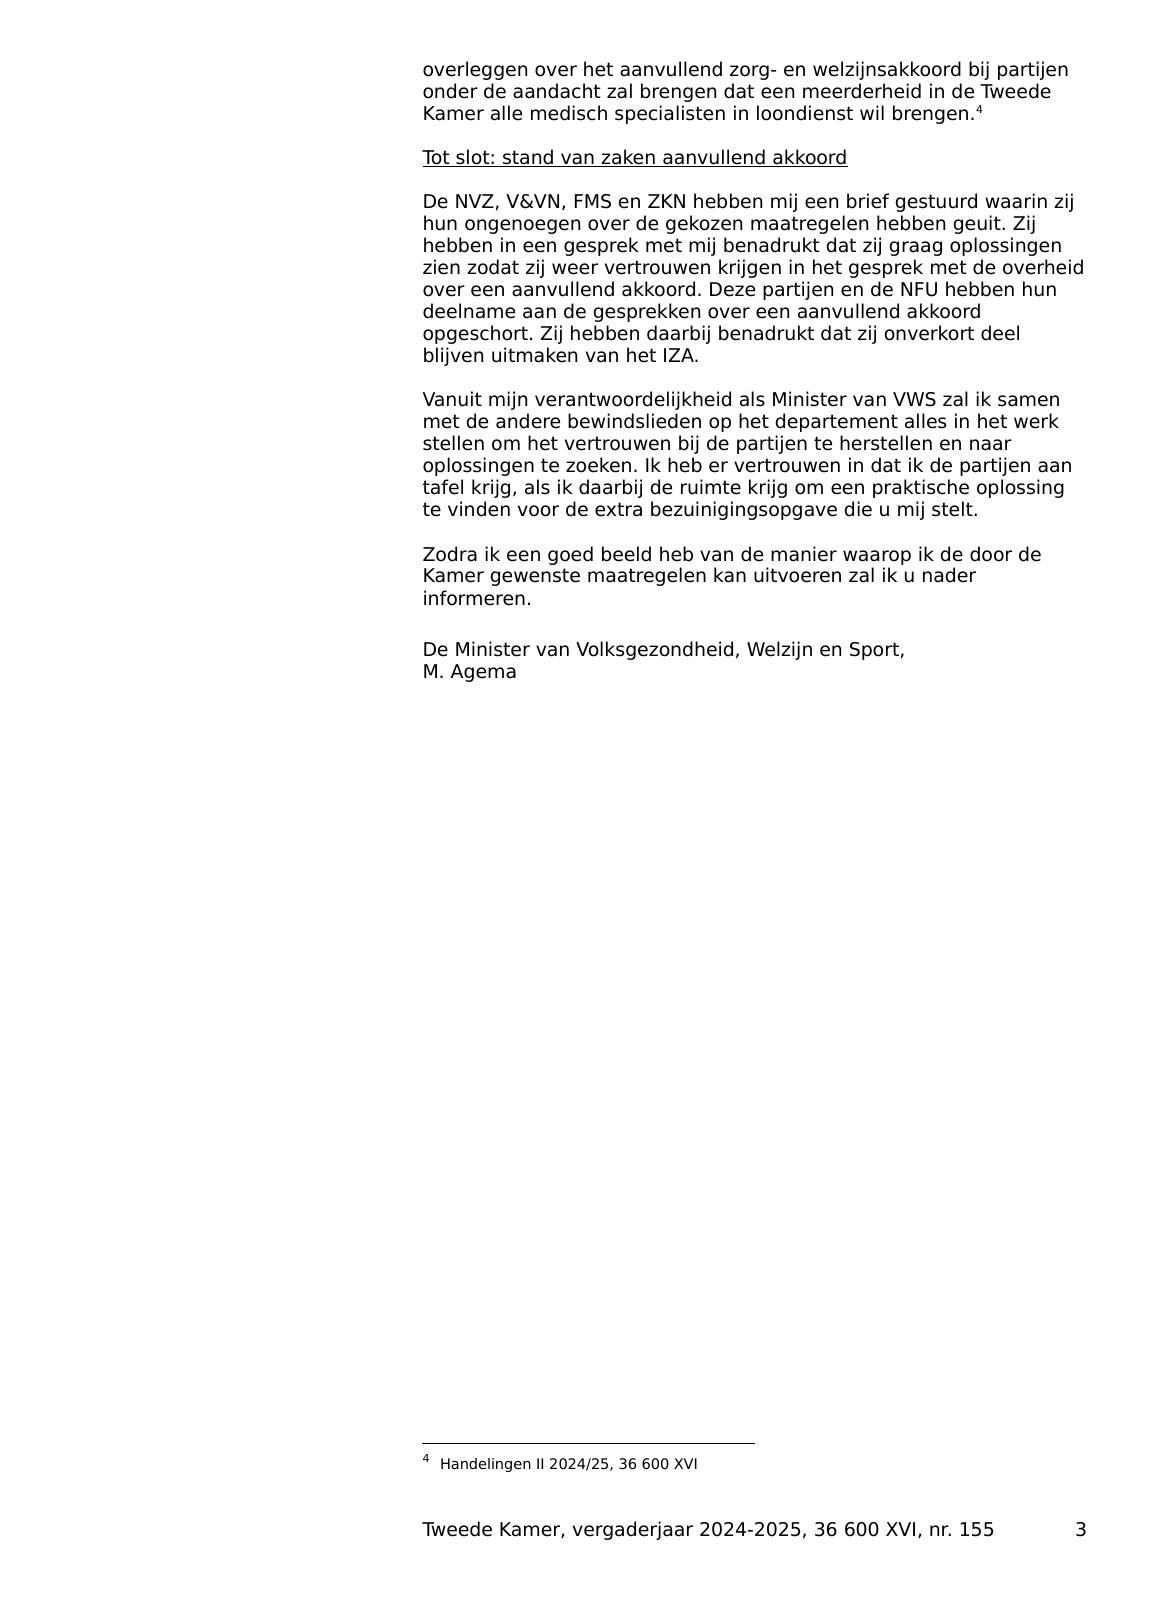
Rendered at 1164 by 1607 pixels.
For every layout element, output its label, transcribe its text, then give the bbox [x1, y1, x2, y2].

text De NVZ, V&VN, FMS en ZKN hebben mij een brief gestuurd waarin zij hun ongenoegen over de gekozen maatregelen hebben geuit. Zij hebben in een gesprek met mij benadrukt dat zij graag oplossingen zien zodat zij weer vertrouwen krijgen in het gesprek met de overheid over een aanvullend akkoord. Deze partijen en de NFU hebben hun deelname aan de gesprekken over een aanvullend akkoord opgeschort. Zij hebben daarbij benadrukt dat zij onverkort deel blijven uitmaken van het IZA. [422, 191, 1087, 367]
text Vanuit mijn verantwoordelijkheid als Minister van VWS zal ik samen met de andere bewindslieden op het departement alles in het werk stellen om het vertrouwen bij de partijen te herstellen en naar oplossingen te zoeken. Ik heb er vertrouwen in dat ik de partijen aan tafel krijg, als ik daarbij de ruimte krijg om een praktische oplossing te vinden voor de extra bezuinigingsopgave die u mij stelt. [422, 389, 1087, 521]
text Handelingen II 2024/25, 36 600 XVI [422, 1452, 1087, 1474]
text Zodra ik een goed beeld heb van de manier waarop ik de door de Kamer gewenste maatregelen kan uitvoeren zal ik u nader informeren. [422, 543, 1087, 609]
text De Minister van Volksgezondheid, Welzijn en Sport, M. Agema [422, 639, 1087, 683]
subtitle Tot slot: stand van zaken aanvullend akkoord [422, 147, 1087, 169]
text overleggen over het aanvullend zorg- en welzijnsakkoord bij partijen onder de aandacht zal brengen dat een meerderheid in de Tweede Kamer alle medisch specialisten in loondienst wil brengen. [422, 59, 1087, 125]
